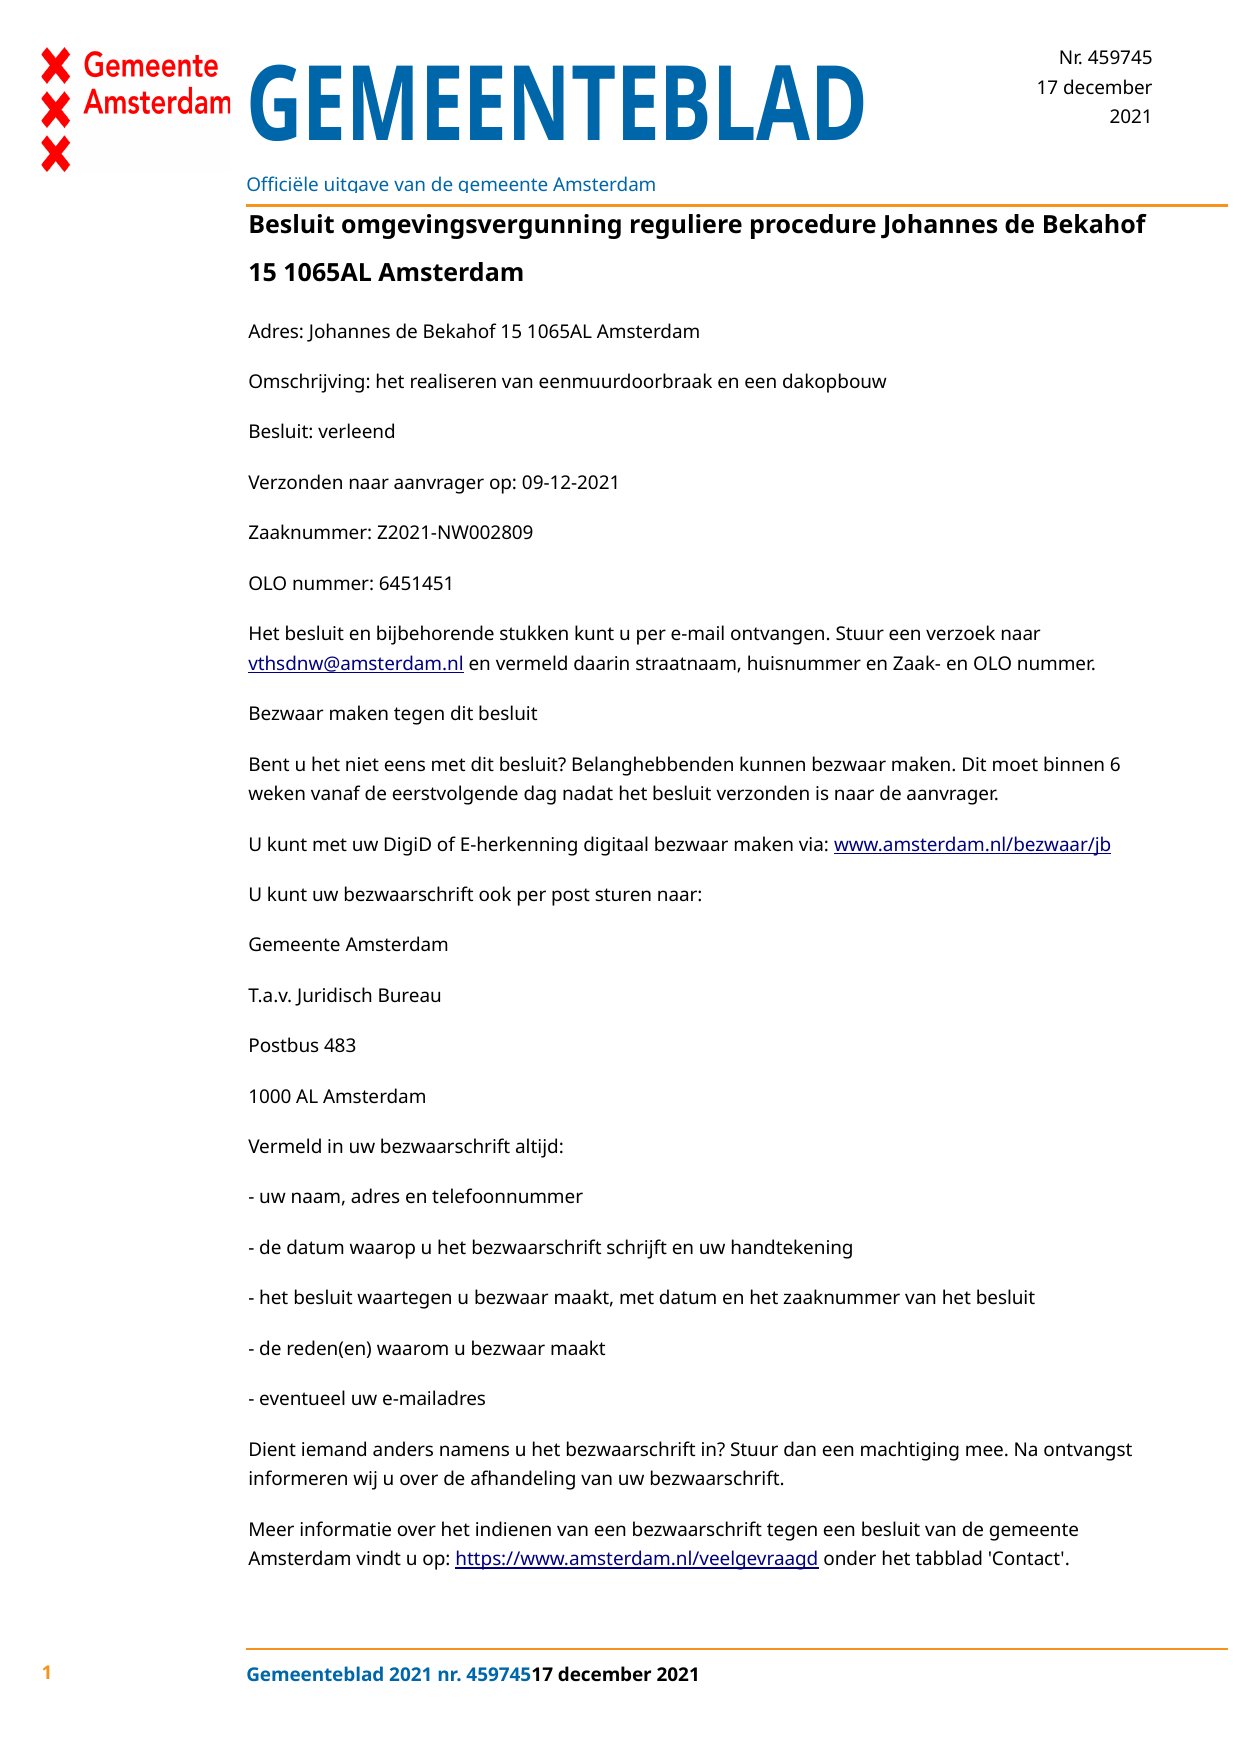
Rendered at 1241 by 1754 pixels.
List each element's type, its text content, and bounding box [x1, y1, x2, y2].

text Het besluit en bijbehorende stukken kunt u per e-mail ontvangen. Stuur een verzoek naar vthsdnw@amsterdam.nl en vermeld daarin straatnaam, huisnummer en Zaak- en OLO nummer. [248, 620, 1152, 676]
text Besluit omgevingsvergunning reguliere procedure Johannes de Bekahof 15 1065AL Amsterdam [248, 207, 1152, 288]
text - de reden(en) waarom u bezwaar maakt [248, 1335, 1152, 1361]
text 1000 AL Amsterdam [248, 1083, 1152, 1109]
text - eventueel uw e-mailadres [248, 1385, 1152, 1411]
text Meer informatie over het indienen van een bezwaarschrift tegen een besluit van de gemeente Amsterdam vindt u op: https://www.amsterdam.nl/veelgevraagd onder het tabblad 'Contact'. [248, 1516, 1152, 1571]
text - uw naam, adres en telefoonnummer [248, 1184, 1152, 1209]
text Zaaknummer: Z2021-NW002809 [248, 519, 1152, 545]
text Besluit: verleend [248, 419, 1152, 444]
text U kunt met uw DigiD of E-herkenning digitaal bezwaar maken via: www.amsterdam.nl/bezwaar/jb [248, 831, 1152, 857]
text Omschrijving: het realiseren van eenmuurdoorbraak en een dakopbouw [248, 368, 1152, 394]
text T.a.v. Juridisch Bureau [248, 982, 1152, 1008]
text Adres: Johannes de Bekahof 15 1065AL Amsterdam [248, 318, 1152, 344]
text Vermeld in uw bezwaarschrift altijd: [248, 1133, 1152, 1159]
text U kunt uw bezwaarschrift ook per post sturen naar: [248, 881, 1152, 907]
picture [41, 47, 231, 172]
text Postbus 483 [248, 1032, 1152, 1058]
text Verzonden naar aanvrager op: 09-12-2021 [248, 469, 1152, 495]
text - het besluit waartegen u bezwaar maakt, met datum en het zaaknummer van het besluit [248, 1284, 1152, 1310]
text OLO nummer: 6451451 [248, 570, 1152, 596]
text Bezwaar maken tegen dit besluit [248, 700, 1152, 726]
text - de datum waarop u het bezwaarschrift schrijft en uw handtekening [248, 1234, 1152, 1260]
text Dient iemand anders namens u het bezwaarschrift in? Stuur dan een machtiging mee. Na ontvangst informeren wij u over de afhandeling van uw bezwaarschrift. [248, 1436, 1152, 1491]
text Gemeente Amsterdam [248, 932, 1152, 957]
text Bent u het niet eens met dit besluit? Belanghebbenden kunnen bezwaar maken. Dit moet binnen 6 weken vanaf de eerstvolgende dag nadat het besluit verzonden is naar de aanvrager. [248, 751, 1152, 806]
